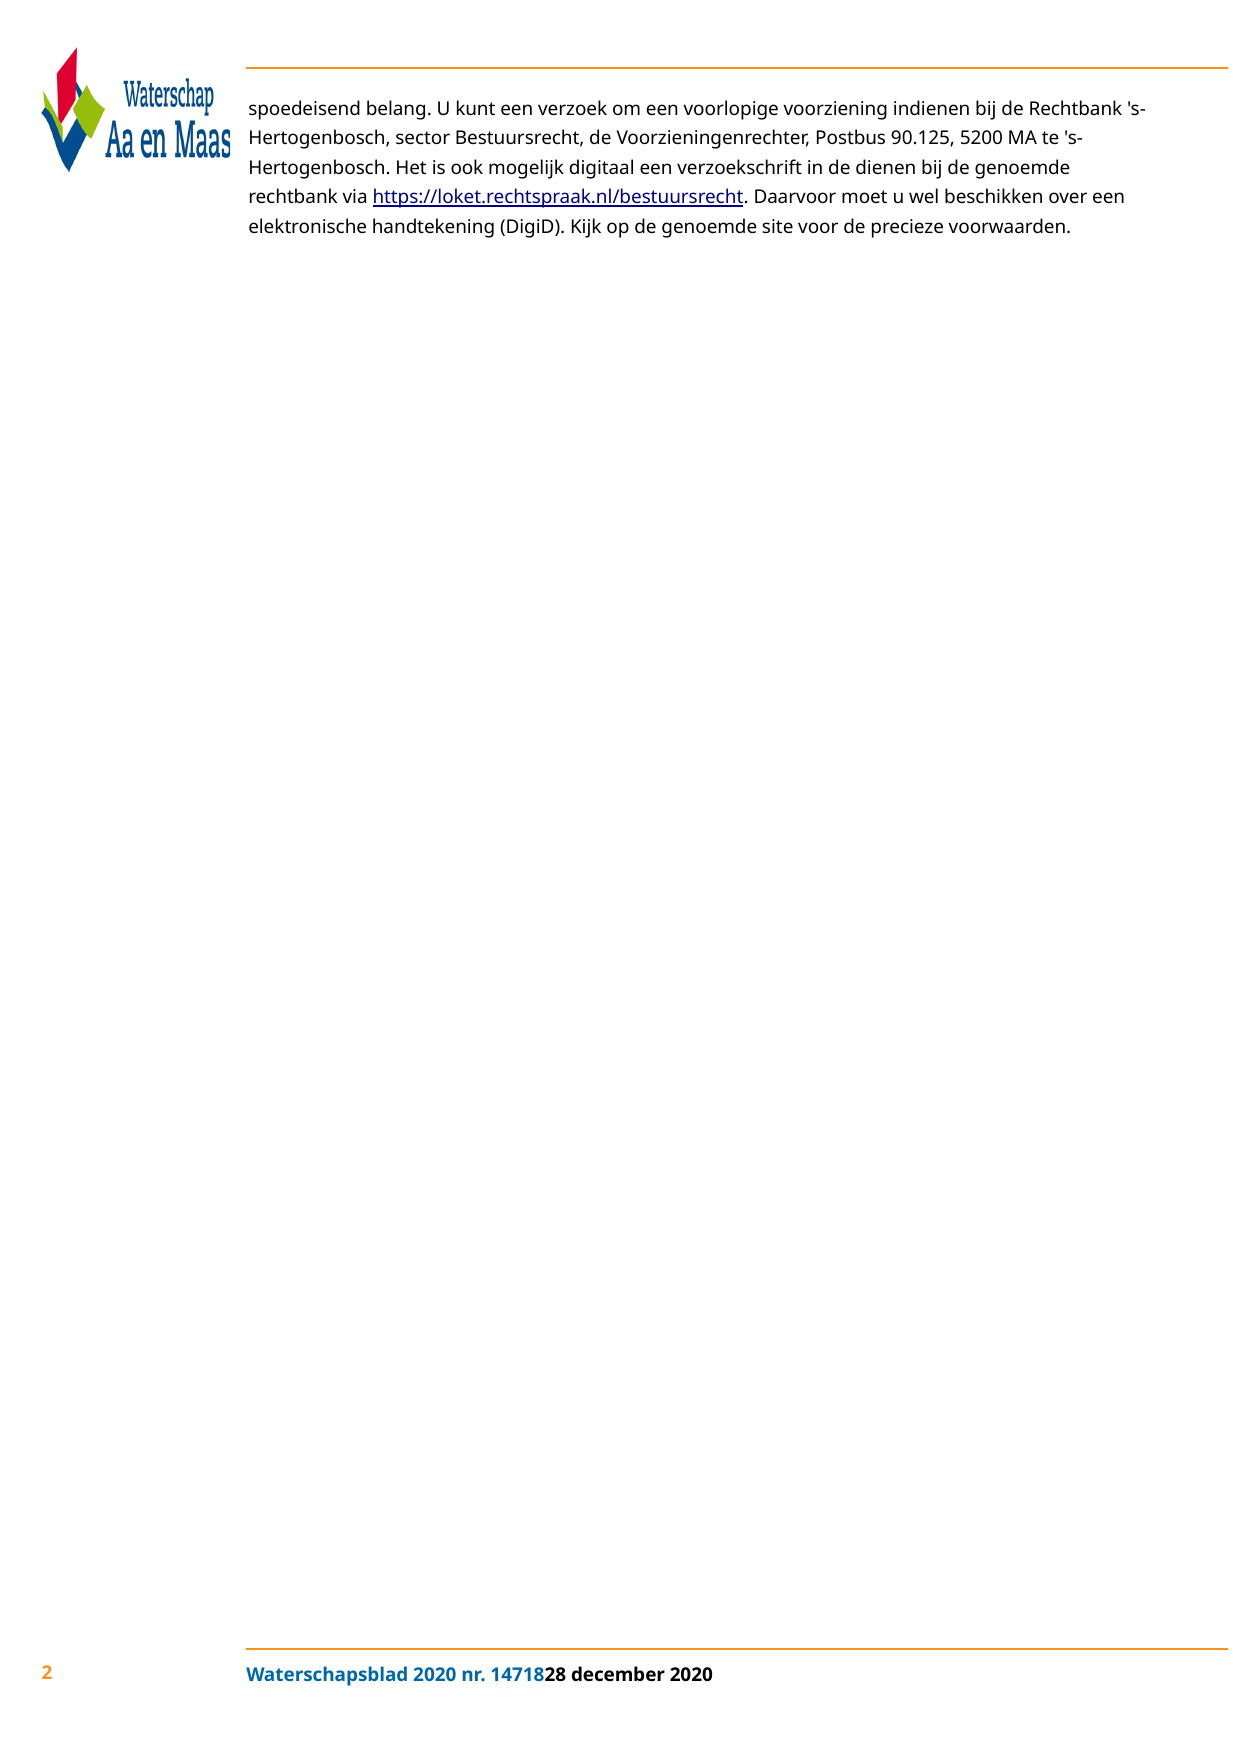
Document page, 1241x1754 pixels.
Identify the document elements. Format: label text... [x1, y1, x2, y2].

text spoedeisend belang. U kunt een verzoek om een voorlopige voorziening indienen bij de Rechtbank 's-Hertogenbosch, sector Bestuursrecht, de Voorzieningenrechter, Postbus 90.125, 5200 MA te 's-Hertogenbosch. Het is ook mogelijk digitaal een verzoekschrift in de dienen bij de genoemde rechtbank via https://loket.rechtspraak.nl/bestuursrecht. Daarvoor moet u wel beschikken over een elektronische handtekening (DigiD). Kijk op de genoemde site voor de precieze voorwaarden. [248, 95, 1152, 239]
picture [41, 47, 231, 172]
